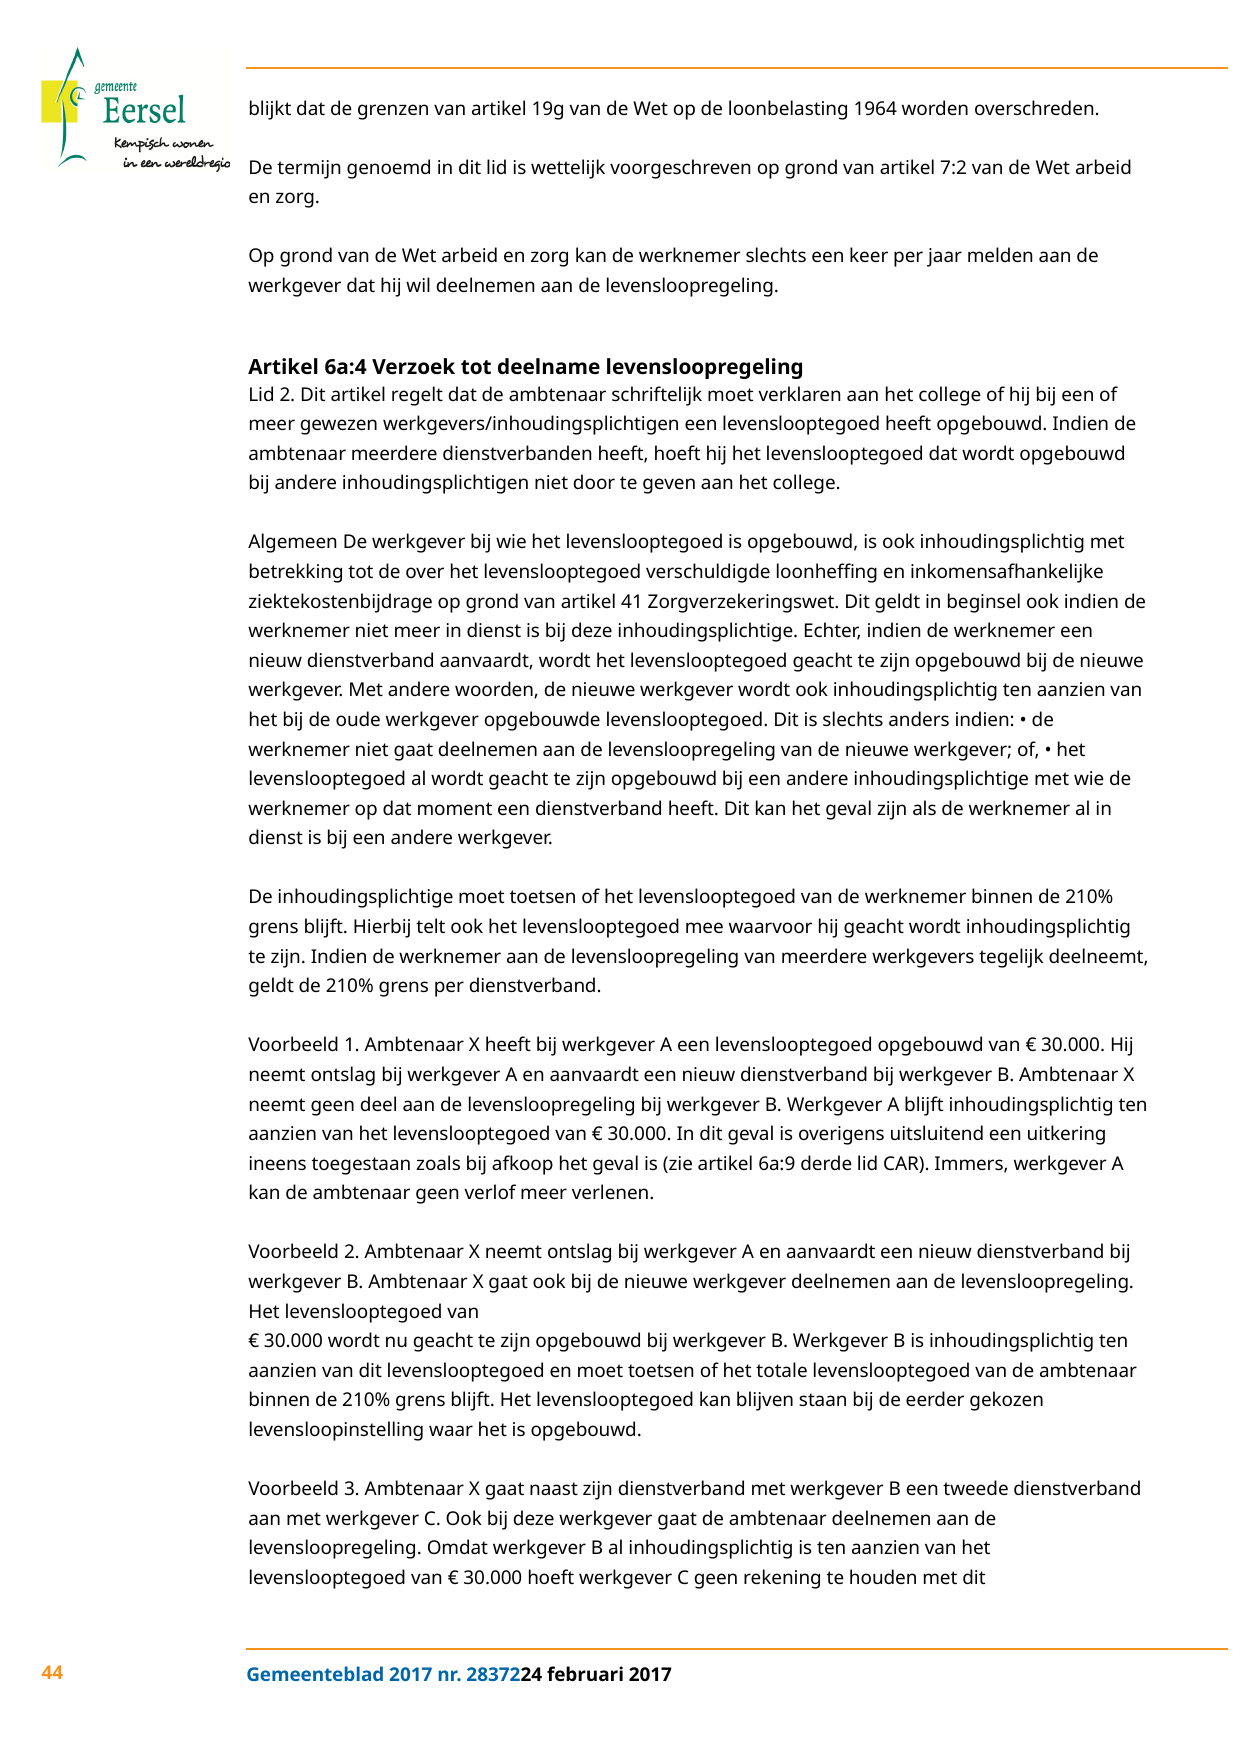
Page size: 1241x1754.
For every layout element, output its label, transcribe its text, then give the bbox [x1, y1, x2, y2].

text € 30.000 wordt nu geacht te zijn opgebouwd bij werkgever B. Werkgever B is inhoudingsplichtig ten aanzien van dit levenslooptegoed en moet toetsen of het totale levenslooptegoed van de ambtenaar binnen de 210% grens blijft. Het levenslooptegoed kan blijven staan bij de eerder gekozen levensloopinstelling waar het is opgebouwd. [248, 1327, 1152, 1442]
text Voorbeeld 1. Ambtenaar X heeft bij werkgever A een levenslooptegoed opgebouwd van € 30.000. Hij neemt ontslag bij werkgever A en aanvaardt een nieuw dienstverband bij werkgever B. Ambtenaar X neemt geen deel aan de levensloopregeling bij werkgever B. Werkgever A blijft inhoudingsplichtig ten aanzien van het levenslooptegoed van € 30.000. In dit geval is overigens uitsluitend een uitkering ineens toegestaan zoals bij afkoop het geval is (zie artikel 6a:9 derde lid CAR). Immers, werkgever A kan de ambtenaar geen verlof meer verlenen. [248, 1032, 1152, 1205]
text Op grond van de Wet arbeid en zorg kan de werknemer slechts een keer per jaar melden aan de werkgever dat hij wil deelnemen aan de levensloopregeling. [248, 243, 1152, 298]
text Artikel 6a:4 Verzoek tot deelname levensloopregeling [248, 352, 1152, 381]
text Voorbeeld 3. Ambtenaar X gaat naast zijn dienstverband met werkgever B een tweede dienstverband aan met werkgever C. Ook bij deze werkgever gaat de ambtenaar deelnemen aan de levensloopregeling. Omdat werkgever B al inhoudingsplichtig is ten aanzien van het levenslooptegoed van € 30.000 hoeft werkgever C geen rekening te houden met dit [248, 1475, 1152, 1590]
text Algemeen De werkgever bij wie het levenslooptegoed is opgebouwd, is ook inhoudingsplichtig met betrekking tot de over het levenslooptegoed verschuldigde loonheffing en inkomensafhankelijke ziektekostenbijdrage op grond van artikel 41 Zorgverzekeringswet. Dit geldt in beginsel ook indien de werknemer niet meer in dienst is bij deze inhoudingsplichtige. Echter, indien de werknemer een nieuw dienstverband aanvaardt, wordt het levenslooptegoed geacht te zijn opgebouwd bij de nieuwe werkgever. Met andere woorden, de nieuwe werkgever wordt ook inhoudingsplichtig ten aanzien van het bij de oude werkgever opgebouwde levenslooptegoed. Dit is slechts anders indien: • de werknemer niet gaat deelnemen aan de levensloopregeling van de nieuwe werkgever; of, • het levenslooptegoed al wordt geacht te zijn opgebouwd bij een andere inhoudingsplichtige met wie de werknemer op dat moment een dienstverband heeft. Dit kan het geval zijn als de werknemer al in dienst is bij een andere werkgever. [248, 529, 1152, 850]
text Lid 2. Dit artikel regelt dat de ambtenaar schriftelijk moet verklaren aan het college of hij bij een of meer gewezen werkgevers/inhoudingsplichtigen een levenslooptegoed heeft opgebouwd. Indien de ambtenaar meerdere dienstverbanden heeft, hoeft hij het levenslooptegoed dat wordt opgebouwd bij andere inhoudingsplichtigen niet door te geven aan het college. [248, 381, 1152, 495]
text blijkt dat de grenzen van artikel 19g van de Wet op de loonbelasting 1964 worden overschreden. [248, 95, 1152, 121]
picture [41, 47, 231, 172]
text De termijn genoemd in dit lid is wettelijk voorgeschreven op grond van artikel 7:2 van de Wet arbeid en zorg. [248, 154, 1152, 209]
text Voorbeeld 2. Ambtenaar X neemt ontslag bij werkgever A en aanvaardt een nieuw dienstverband bij werkgever B. Ambtenaar X gaat ook bij de nieuwe werkgever deelnemen aan de levensloopregeling. Het levenslooptegoed van [248, 1239, 1152, 1323]
text De inhoudingsplichtige moet toetsen of het levenslooptegoed van de werknemer binnen de 210% grens blijft. Hierbij telt ook het levenslooptegoed mee waarvoor hij geacht wordt inhoudingsplichtig te zijn. Indien de werknemer aan de levensloopregeling van meerdere werkgevers tegelijk deelneemt, geldt de 210% grens per dienstverband. [248, 884, 1152, 998]
